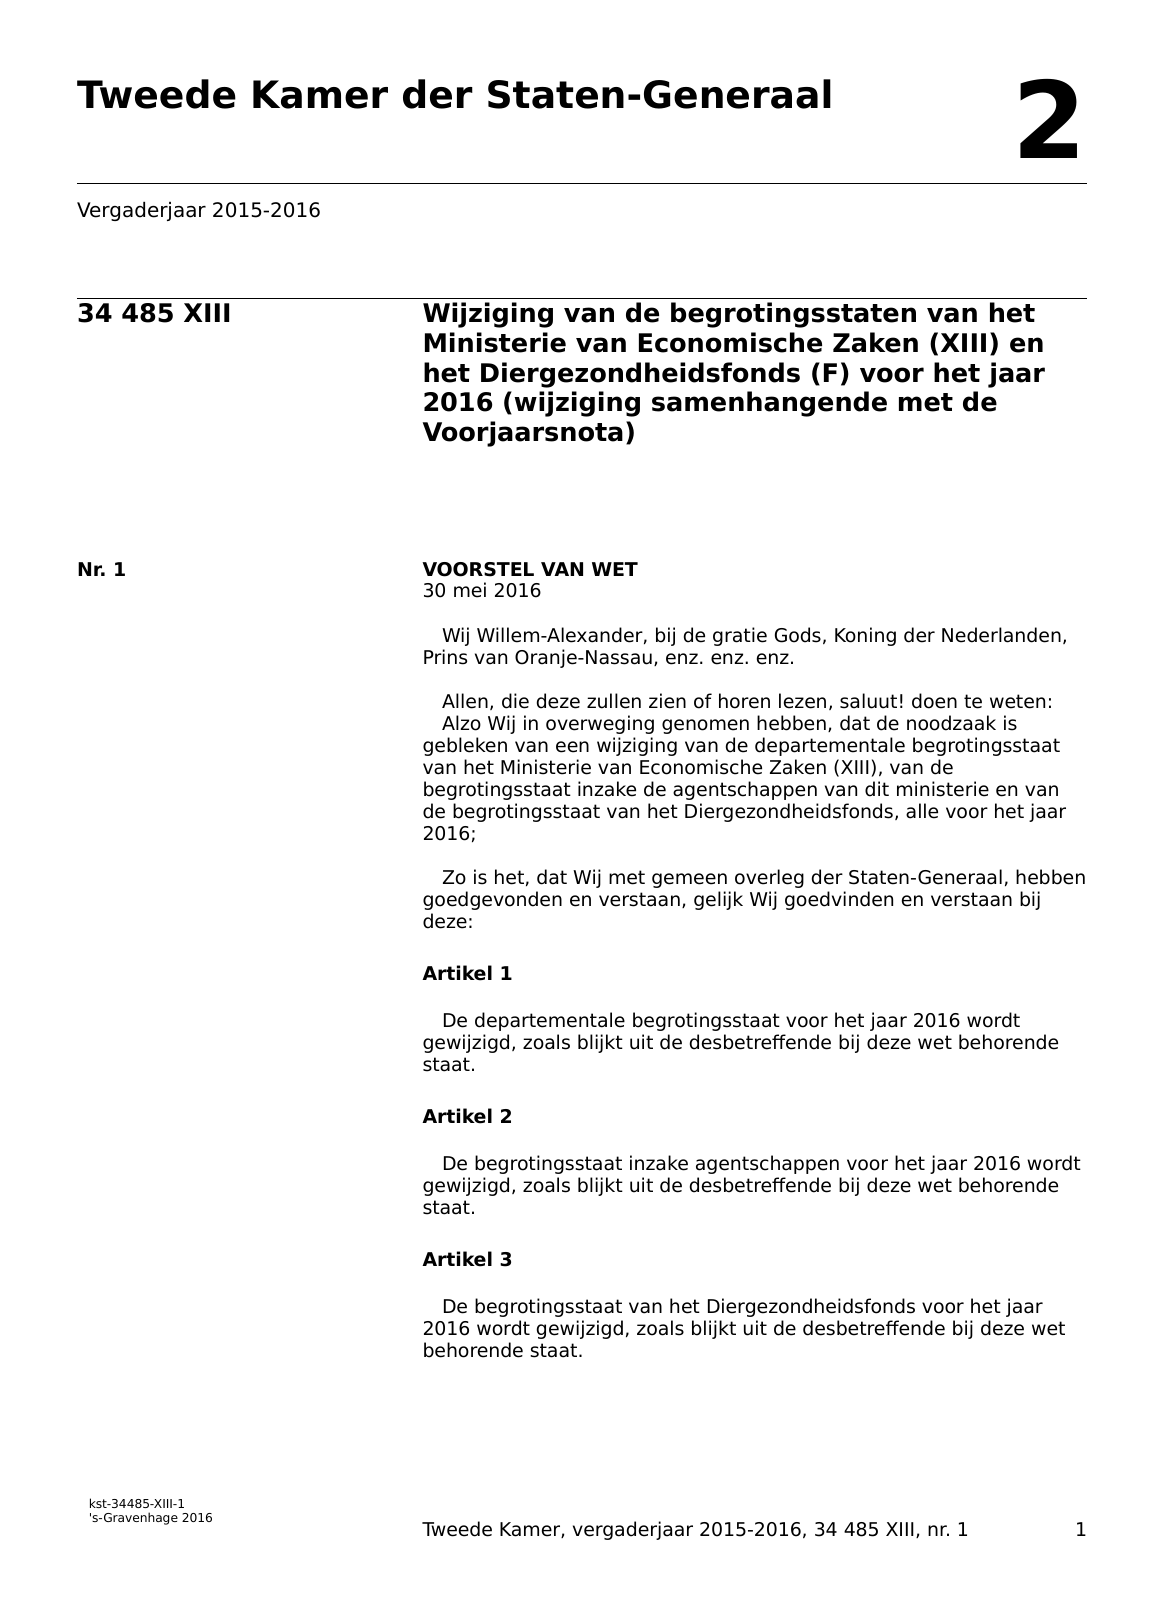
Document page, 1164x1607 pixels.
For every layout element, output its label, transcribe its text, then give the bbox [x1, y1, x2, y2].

subtitle Artikel 2 [422, 1106, 1087, 1128]
text Allen, die deze zullen zien of horen lezen, saluut! doen te weten: [422, 691, 1087, 713]
table_header 2 [886, 59, 1087, 183]
subtitle Artikel 1 [422, 963, 1087, 985]
subtitle Nr. 1 VOORSTEL VAN WET [77, 558, 1087, 580]
text Zo is het, dat Wij met gemeen overleg der Staten-Generaal, hebben goedgevonden en verstaan, gelijk Wij goedvinden en verstaan bij deze: [422, 867, 1087, 933]
table_header Tweede Kamer der Staten-Generaal [77, 59, 886, 183]
table_cell Vergaderjaar 2015-2016 [77, 184, 1087, 298]
text De begrotingsstaat inzake agentschappen voor het jaar 2016 wordt gewijzigd, zoals blijkt uit de desbetreffende bij deze wet behorende staat. [422, 1153, 1087, 1218]
text 's-Gravenhage 2016 [88, 1511, 323, 1525]
text Wij Willem-Alexander, bij de gratie Gods, Koning der Nederlanden, Prins van Oranje-Nassau, enz. enz. enz. [422, 624, 1087, 668]
text kst-34485-XIII-1 [88, 1497, 323, 1511]
text Alzo Wij in overweging genomen hebben, dat de noodzaak is gebleken van een wijziging van de departementale begrotingsstaat van het Ministerie van Economische Zaken (XIII), van de begrotingsstaat inzake de agentschappen van dit ministerie en van de begrotingsstaat van het Diergezondheidsfonds, alle voor het jaar 2016; [422, 713, 1087, 844]
text 30 mei 2016 [422, 580, 1087, 602]
subtitle Artikel 3 [422, 1248, 1087, 1271]
text De begrotingsstaat van het Diergezondheidsfonds voor het jaar 2016 wordt gewijzigd, zoals blijkt uit de desbetreffende bij deze wet behorende staat. [422, 1296, 1087, 1361]
subtitle 34 485 XIII Wijziging van de begrotingsstaten van het Ministerie van Economische Zaken (XIII) en het Diergezondheidsfonds (F) voor het jaar 2016 (wijziging samenhangende met de Voorjaarsnota) [77, 299, 1087, 447]
text De departementale begrotingsstaat voor het jaar 2016 wordt gewijzigd, zoals blijkt uit de desbetreffende bij deze wet behorende staat. [422, 1010, 1087, 1076]
